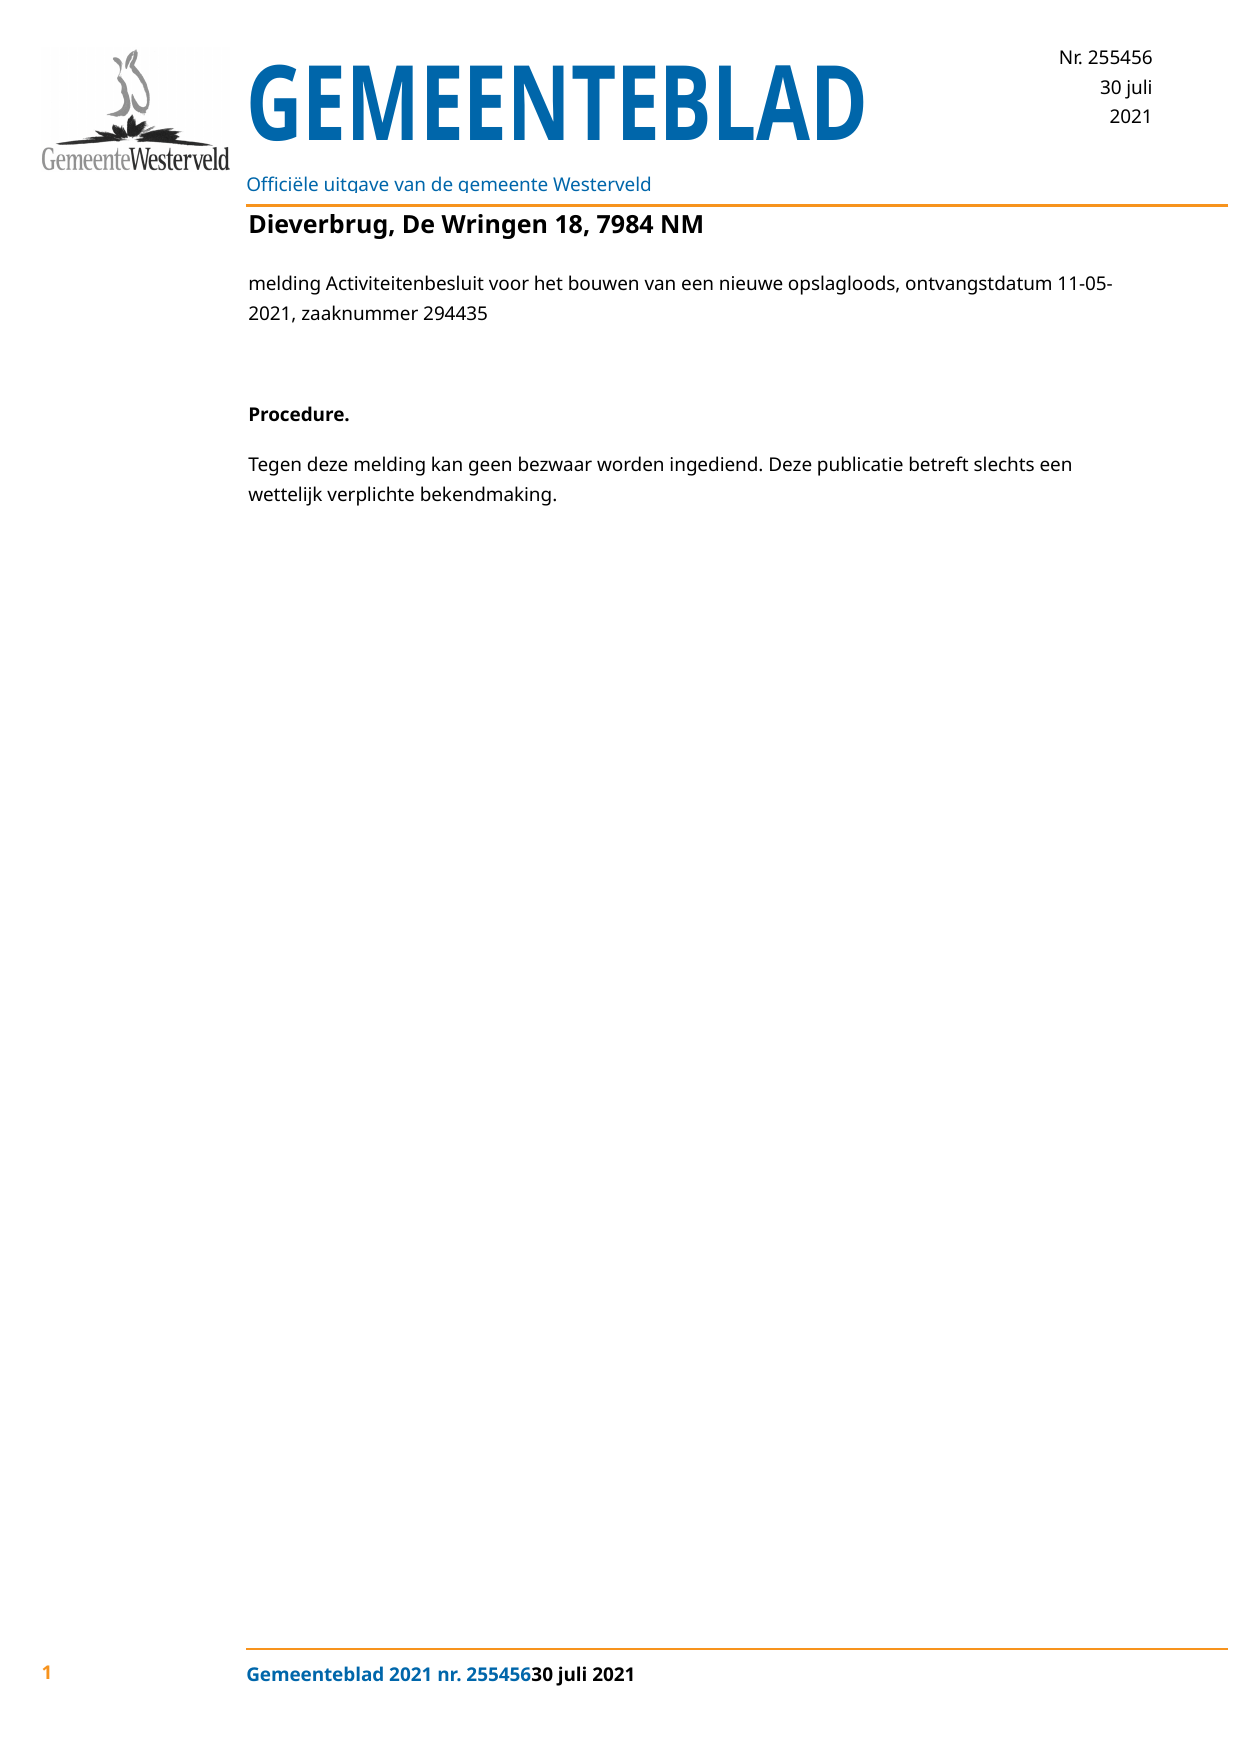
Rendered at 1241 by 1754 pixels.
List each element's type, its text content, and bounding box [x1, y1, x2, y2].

text Procedure. [248, 401, 1152, 426]
text Tegen deze melding kan geen bezwaar worden ingediend. Deze publicatie betreft slechts een wettelijk verplichte bekendmaking. [248, 451, 1152, 506]
picture [41, 47, 231, 172]
text Dieverbrug, De Wringen 18, 7984 NM [248, 207, 1152, 241]
text melding Activiteitenbesluit voor het bouwen van een nieuwe opslagloods, ontvangstdatum 11-05-2021, zaaknummer 294435 [248, 270, 1152, 326]
